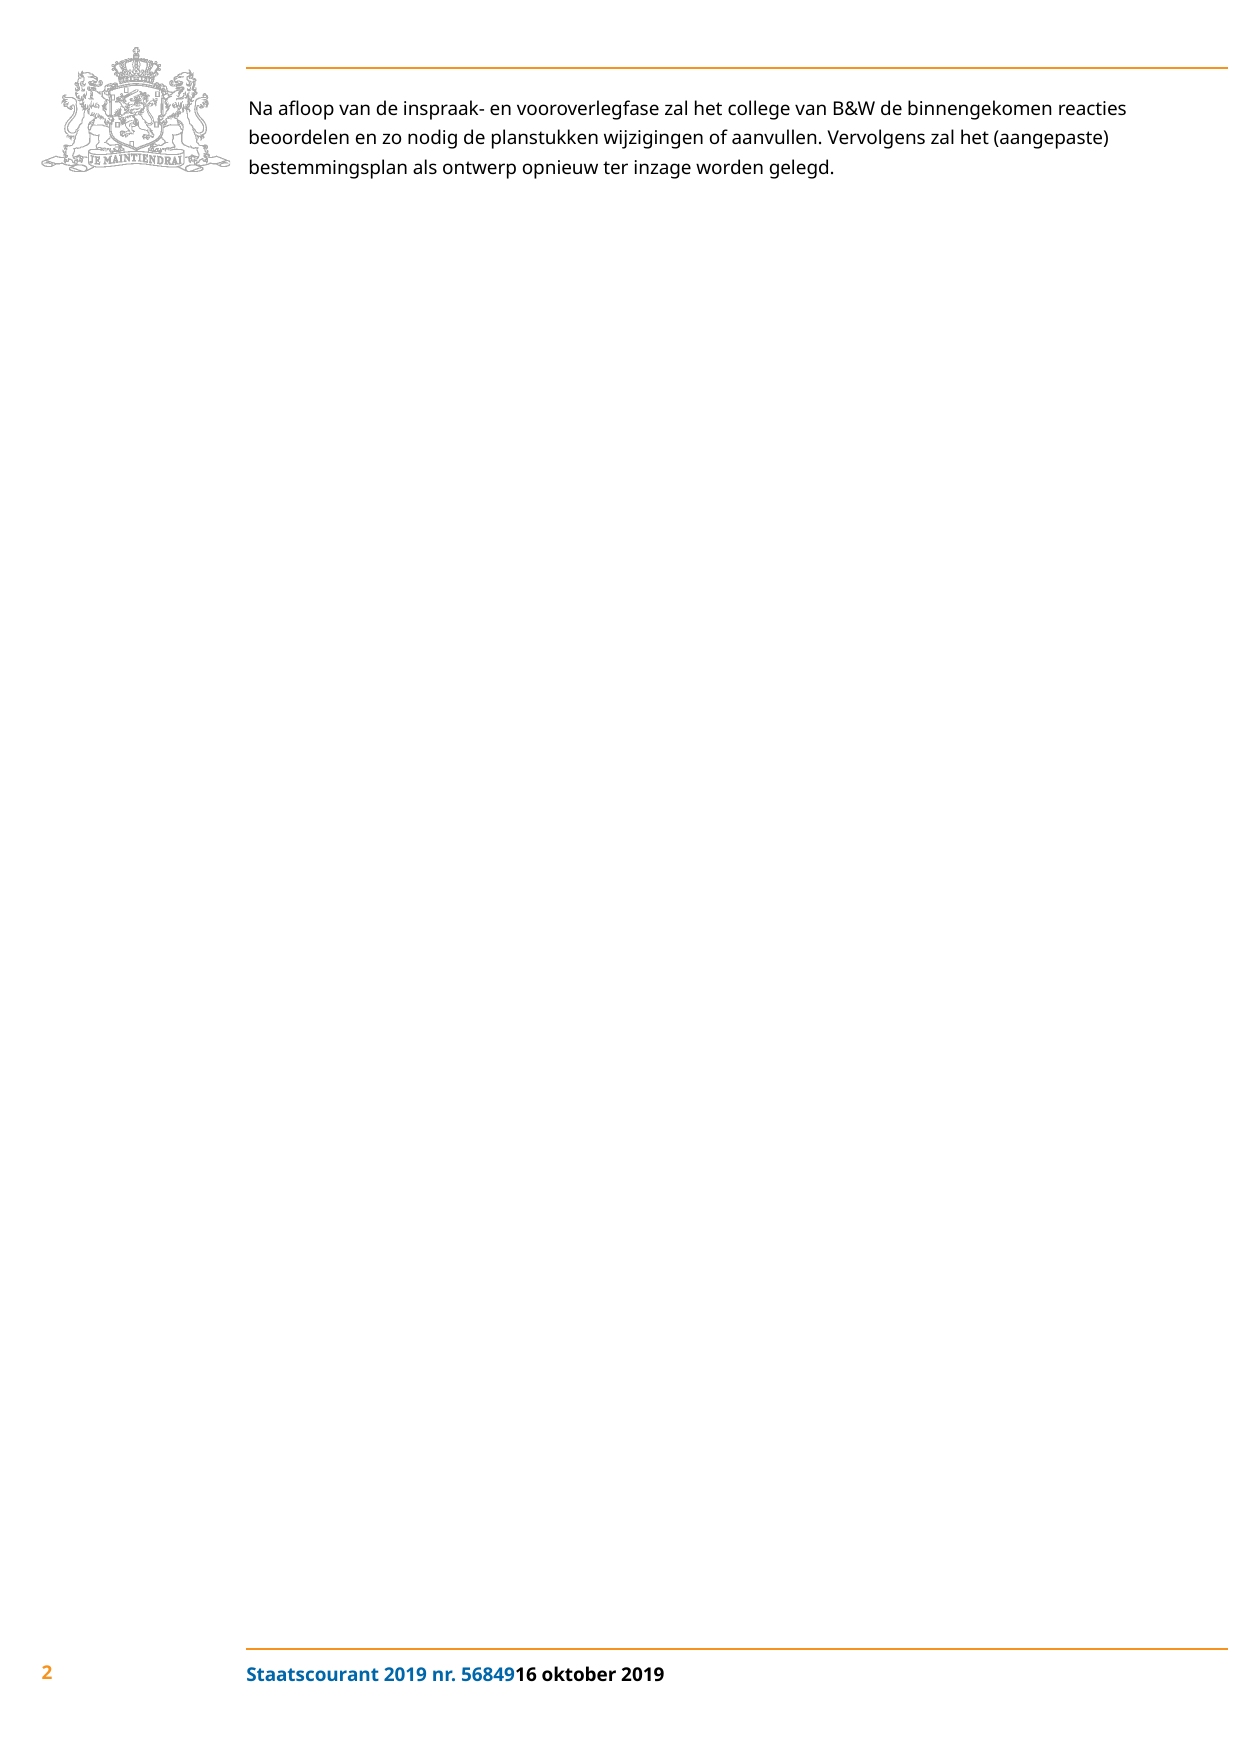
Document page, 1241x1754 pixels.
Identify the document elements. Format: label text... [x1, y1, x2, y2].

picture [41, 47, 231, 172]
text Na afloop van de inspraak- en vooroverlegfase zal het college van B&W de binnengekomen reacties beoordelen en zo nodig de planstukken wijzigingen of aanvullen. Vervolgens zal het (aangepaste) bestemmingsplan als ontwerp opnieuw ter inzage worden gelegd. [248, 95, 1152, 180]
